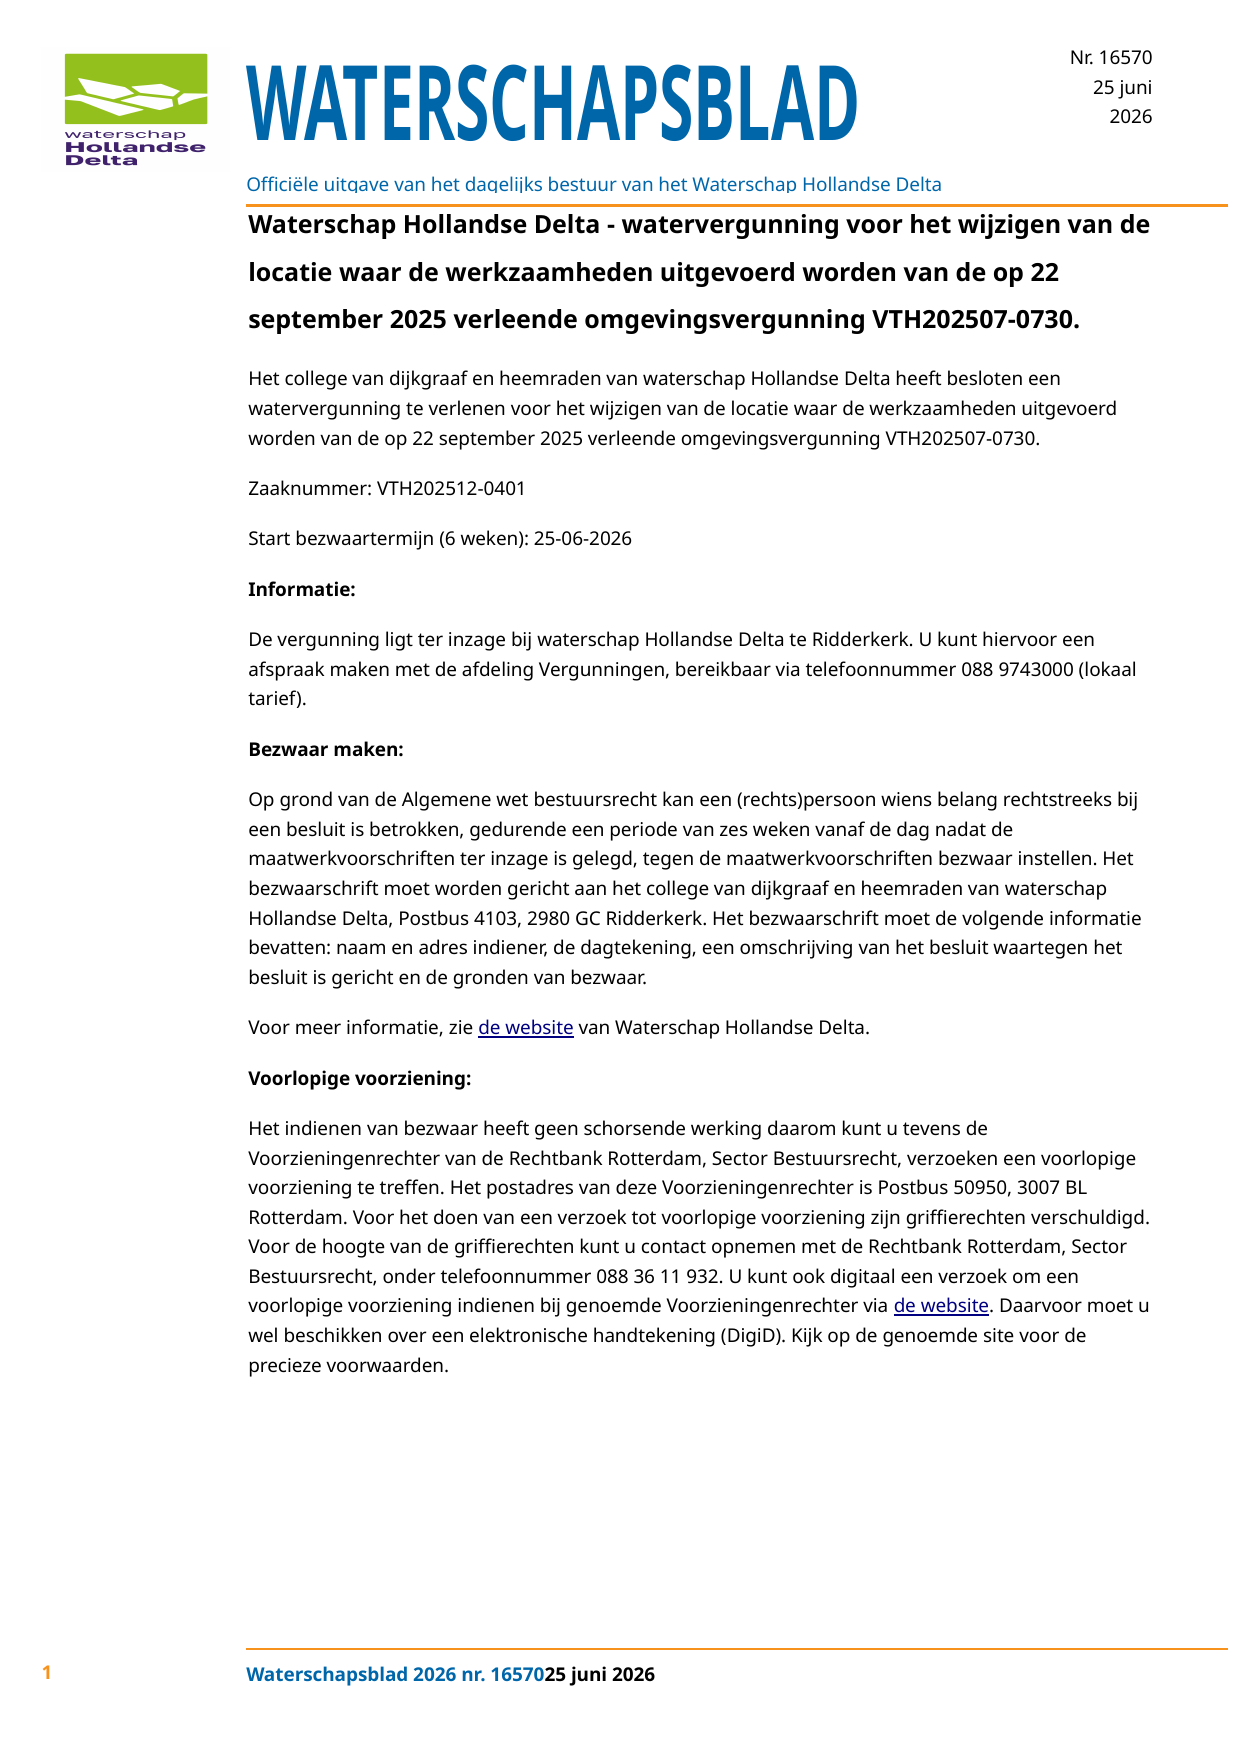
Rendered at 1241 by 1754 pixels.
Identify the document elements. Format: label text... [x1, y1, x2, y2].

text Het indienen van bezwaar heeft geen schorsende werking daarom kunt u tevens de Voorzieningenrechter van de Rechtbank Rotterdam, Sector Bestuursrecht, verzoeken een voorlopige voorziening te treffen. Het postadres van deze Voorzieningenrechter is Postbus 50950, 3007 BL Rotterdam. Voor het doen van een verzoek tot voorlopige voorziening zijn griffierechten verschuldigd. Voor de hoogte van de griffierechten kunt u contact opnemen met de Rechtbank Rotterdam, Sector Bestuursrecht, onder telefoonnummer 088 36 11 932. U kunt ook digitaal een verzoek om een voorlopige voorziening indienen bij genoemde Voorzieningenrechter via de website. Daarvoor moet u wel beschikken over een elektronische handtekening (DigiD). Kijk op de genoemde site voor de precieze voorwaarden. [248, 1115, 1152, 1377]
text Voorlopige voorziening: [248, 1065, 1152, 1090]
text Het college van dijkgraaf en heemraden van waterschap Hollandse Delta heeft besloten een watervergunning te verlenen voor het wijzigen van de locatie waar de werkzaamheden uitgevoerd worden van de op 22 september 2025 verleende omgevingsvergunning VTH202507-0730. [248, 366, 1152, 450]
text Informatie: [248, 576, 1152, 602]
text Zaaknummer: VTH202512-0401 [248, 475, 1152, 501]
text Start bezwaartermijn (6 weken): 25-06-2026 [248, 526, 1152, 551]
text Waterschap Hollandse Delta - watervergunning voor het wijzigen van de locatie waar de werkzaamheden uitgevoerd worden van de op 22 september 2025 verleende omgevingsvergunning VTH202507-0730. [248, 207, 1152, 336]
text Voor meer informatie, zie de website van Waterschap Hollandse Delta. [248, 1014, 1152, 1040]
text De vergunning ligt ter inzage bij waterschap Hollandse Delta te Ridderkerk. U kunt hiervoor een afspraak maken met de afdeling Vergunningen, bereikbaar via telefoonnummer 088 9743000 (lokaal tarief). [248, 626, 1152, 711]
picture [41, 47, 231, 172]
text Op grond van de Algemene wet bestuursrecht kan een (rechts)persoon wiens belang rechtstreeks bij een besluit is betrokken, gedurende een periode van zes weken vanaf de dag nadat de maatwerkvoorschriften ter inzage is gelegd, tegen de maatwerkvoorschriften bezwaar instellen. Het bezwaarschrift moet worden gericht aan het college van dijkgraaf en heemraden van waterschap Hollandse Delta, Postbus 4103, 2980 GC Ridderkerk. Het bezwaarschrift moet de volgende informatie bevatten: naam en adres indiener, de dagtekening, een omschrijving van het besluit waartegen het besluit is gericht en de gronden van bezwaar. [248, 786, 1152, 989]
text Bezwaar maken: [248, 736, 1152, 762]
